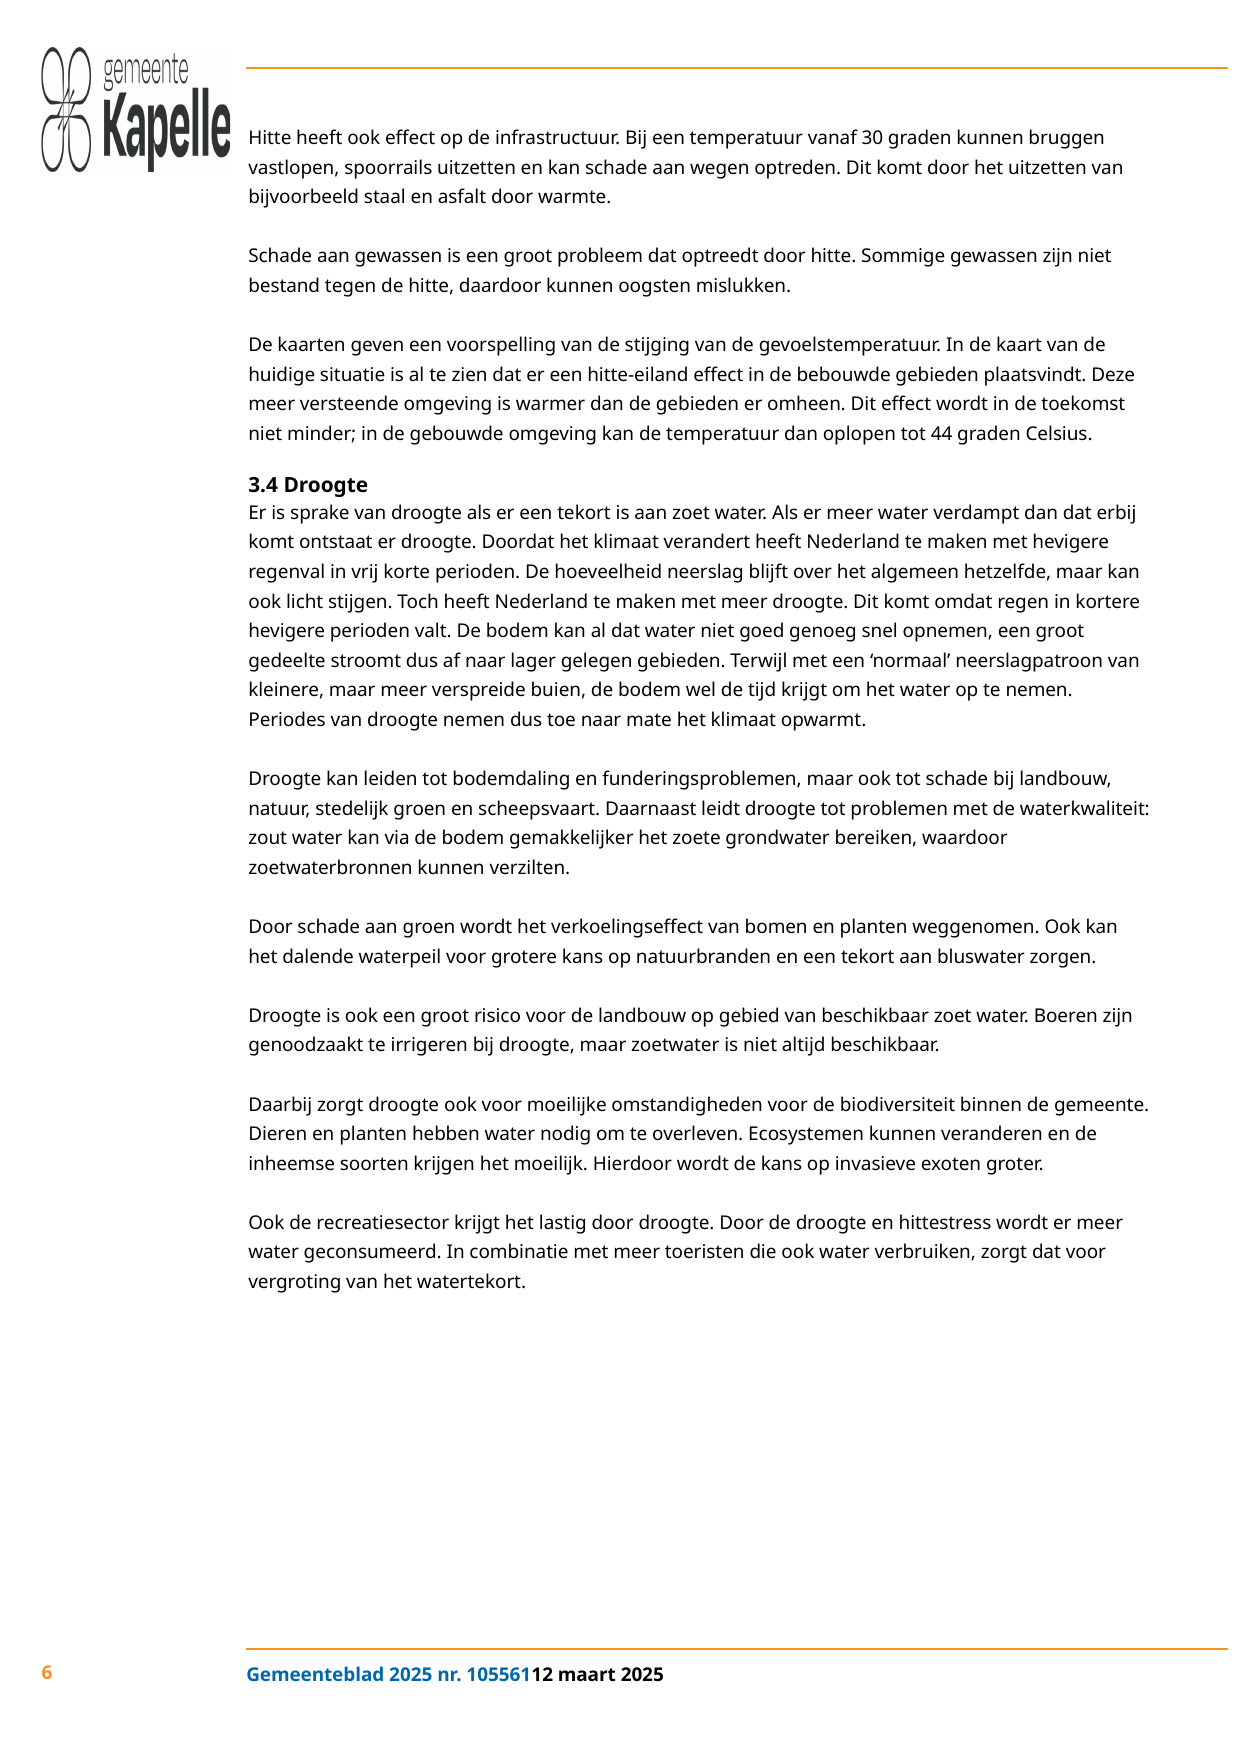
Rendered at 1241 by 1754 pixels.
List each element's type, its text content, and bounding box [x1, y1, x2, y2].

text Daarbij zorgt droogte ook voor moeilijke omstandigheden voor de biodiversiteit binnen de gemeente. Dieren en planten hebben water nodig om te overleven. Ecosystemen kunnen veranderen en de inheemse soorten krijgen het moeilijk. Hierdoor wordt de kans op invasieve exoten groter. [248, 1091, 1152, 1176]
text Door schade aan groen wordt het verkoelingseffect van bomen en planten weggenomen. Ook kan het dalende waterpeil voor grotere kans op natuurbranden en een tekort aan bluswater zorgen. [248, 913, 1152, 968]
text Hitte heeft ook effect op de infrastructuur. Bij een temperatuur vanaf 30 graden kunnen bruggen vastlopen, spoorrails uitzetten en kan schade aan wegen optreden. Dit komt door het uitzetten van bijvoorbeeld staal en asfalt door warmte. [248, 124, 1152, 209]
text 3.4 Droogte [248, 471, 1152, 499]
picture [41, 47, 231, 172]
text De kaarten geven een voorspelling van de stijging van de gevoelstemperatuur. In de kaart van de huidige situatie is al te zien dat er een hitte-eiland effect in de bebouwde gebieden plaatsvindt. Deze meer versteende omgeving is warmer dan de gebieden er omheen. Dit effect wordt in de toekomst niet minder; in de gebouwde omgeving kan de temperatuur dan oplopen tot 44 graden Celsius. [248, 331, 1152, 446]
text Er is sprake van droogte als er een tekort is aan zoet water. Als er meer water verdampt dan dat erbij komt ontstaat er droogte. Doordat het klimaat verandert heeft Nederland te maken met hevigere regenval in vrij korte perioden. De hoeveelheid neerslag blijft over het algemeen hetzelfde, maar kan ook licht stijgen. Toch heeft Nederland te maken met meer droogte. Dit komt omdat regen in kortere hevigere perioden valt. De bodem kan al dat water niet goed genoeg snel opnemen, een groot gedeelte stroomt dus af naar lager gelegen gebieden. Terwijl met een ‘normaal’ neerslagpatroon van kleinere, maar meer verspreide buien, de bodem wel de tijd krijgt om het water op te nemen. Periodes van droogte nemen dus toe naar mate het klimaat opwarmt. [248, 499, 1152, 732]
text Schade aan gewassen is een groot probleem dat optreedt door hitte. Sommige gewassen zijn niet bestand tegen de hitte, daardoor kunnen oogsten mislukken. [248, 243, 1152, 298]
text Ook de recreatiesector krijgt het lastig door droogte. Door de droogte en hittestress wordt er meer water geconsumeerd. In combinatie met meer toeristen die ook water verbruiken, zorgt dat voor vergroting van het watertekort. [248, 1209, 1152, 1294]
text Droogte kan leiden tot bodemdaling en funderingsproblemen, maar ook tot schade bij landbouw, natuur, stedelijk groen en scheepsvaart. Daarnaast leidt droogte tot problemen met de waterkwaliteit: zout water kan via de bodem gemakkelijker het zoete grondwater bereiken, waardoor zoetwaterbronnen kunnen verzilten. [248, 765, 1152, 880]
text Droogte is ook een groot risico voor de landbouw op gebied van beschikbaar zoet water. Boeren zijn genoodzaakt te irrigeren bij droogte, maar zoetwater is niet altijd beschikbaar. [248, 1002, 1152, 1057]
